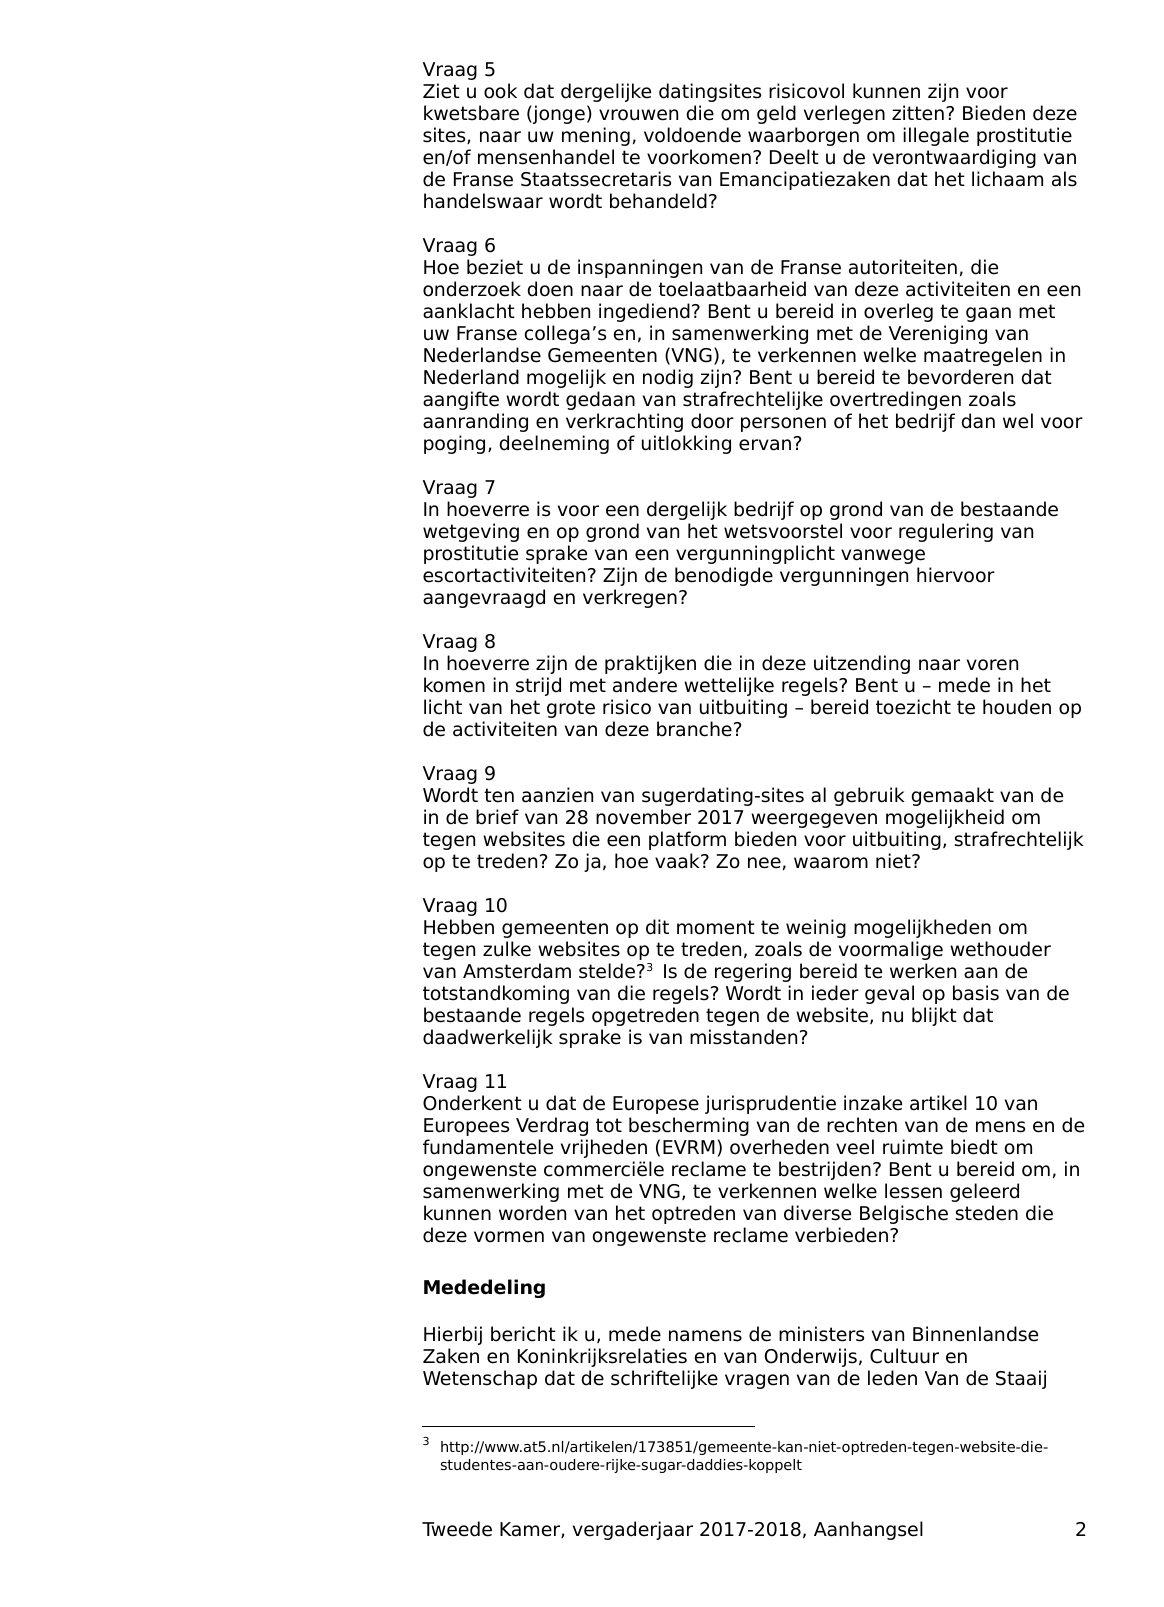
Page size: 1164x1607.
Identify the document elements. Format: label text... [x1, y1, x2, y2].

text Vraag 10 [422, 895, 1087, 917]
text In hoeverre zijn de praktijken die in deze uitzending naar voren komen in strijd met andere wettelijke regels? Bent u – mede in het licht van het grote risico van uitbuiting – bereid toezicht te houden op de activiteiten van deze branche? [422, 653, 1087, 741]
text Hebben gemeenten op dit moment te weinig mogelijkheden om tegen zulke websites op te treden, zoals de voormalige wethouder van Amsterdam stelde? Is de regering bereid te werken aan de totstandkoming van die regels? Wordt in ieder geval op basis van de bestaande regels opgetreden tegen de website, nu blijkt dat daadwerkelijk sprake is van misstanden? [422, 917, 1087, 1049]
text Vraag 8 [422, 631, 1087, 653]
text Hoe beziet u de inspanningen van de Franse autoriteiten, die onderzoek doen naar de toelaatbaarheid van deze activiteiten en een aanklacht hebben ingediend? Bent u bereid in overleg te gaan met uw Franse collega’s en, in samenwerking met de Vereniging van Nederlandse Gemeenten (VNG), te verkennen welke maatregelen in Nederland mogelijk en nodig zijn? Bent u bereid te bevorderen dat aangifte wordt gedaan van strafrechtelijke overtredingen zoals aanranding en verkrachting door personen of het bedrijf dan wel voor poging, deelneming of uitlokking ervan? [422, 257, 1087, 455]
text Vraag 6 [422, 235, 1087, 257]
text Vraag 11 [422, 1071, 1087, 1093]
text Ziet u ook dat dergelijke datingsites risicovol kunnen zijn voor kwetsbare (jonge) vrouwen die om geld verlegen zitten? Bieden deze sites, naar uw mening, voldoende waarborgen om illegale prostitutie en/of mensenhandel te voorkomen? Deelt u de verontwaardiging van de Franse Staatssecretaris van Emancipatiezaken dat het lichaam als handelswaar wordt behandeld? [422, 81, 1087, 213]
text Onderkent u dat de Europese jurisprudentie inzake artikel 10 van Europees Verdrag tot bescherming van de rechten van de mens en de fundamentele vrijheden (EVRM) overheden veel ruimte biedt om ongewenste commerciële reclame te bestrijden? Bent u bereid om, in samenwerking met de VNG, te verkennen welke lessen geleerd kunnen worden van het optreden van diverse Belgische steden die deze vormen van ongewenste reclame verbieden? [422, 1093, 1087, 1247]
text Vraag 5 [422, 59, 1087, 81]
text Wordt ten aanzien van sugerdating-sites al gebruik gemaakt van de in de brief van 28 november 2017 weergegeven mogelijkheid om tegen websites die een platform bieden voor uitbuiting, strafrechtelijk op te treden? Zo ja, hoe vaak? Zo nee, waarom niet? [422, 785, 1087, 873]
text Hierbij bericht ik u, mede namens de ministers van Binnenlandse Zaken en Koninkrijksrelaties en van Onderwijs, Cultuur en Wetenschap dat de schriftelijke vragen van de leden Van de Staaij [422, 1324, 1087, 1390]
text Vraag 9 [422, 763, 1087, 785]
subtitle Mededeling [422, 1277, 1087, 1299]
text In hoeverre is voor een dergelijk bedrijf op grond van de bestaande wetgeving en op grond van het wetsvoorstel voor regulering van prostitutie sprake van een vergunningplicht vanwege escortactiviteiten? Zijn de benodigde vergunningen hiervoor aangevraagd en verkregen? [422, 499, 1087, 609]
text http://www.at5.nl/artikelen/173851/gemeente-kan-niet-optreden-tegen-website-die-studentes-aan-oudere-rijke-sugar-daddies-koppelt [422, 1435, 1087, 1474]
text Vraag 7 [422, 477, 1087, 499]
